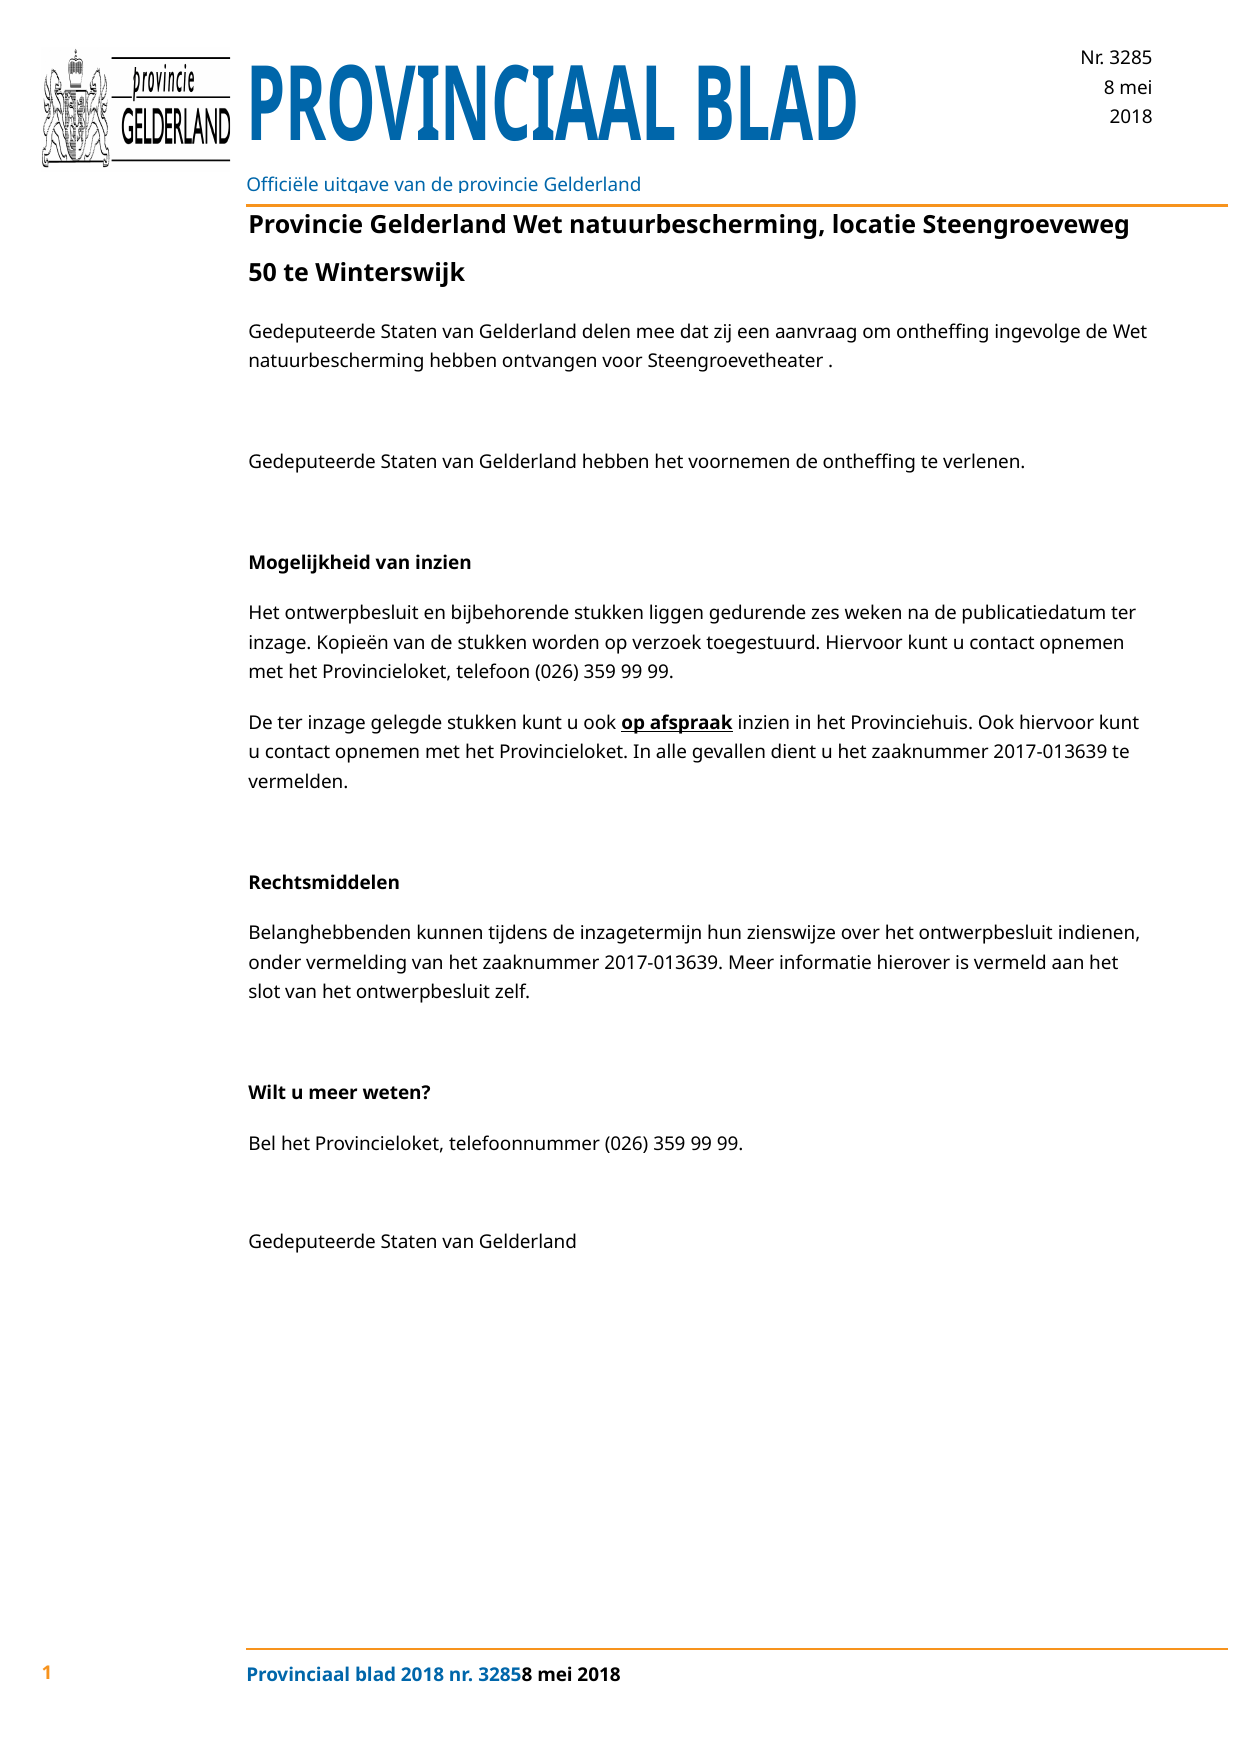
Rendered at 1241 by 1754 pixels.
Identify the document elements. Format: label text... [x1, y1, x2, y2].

text Mogelijkheid van inzien [248, 549, 1152, 575]
picture [41, 47, 231, 172]
text Provincie Gelderland Wet natuurbescherming, locatie Steengroeveweg 50 te Winterswijk [248, 207, 1152, 288]
text Gedeputeerde Staten van Gelderland delen mee dat zij een aanvraag om ontheffing ingevolge de Wet natuurbescherming hebben ontvangen voor Steengroevetheater . [248, 318, 1152, 373]
text Gedeputeerde Staten van Gelderland hebben het voornemen de ontheffing te verlenen. [248, 448, 1152, 474]
text De ter inzage gelegde stukken kunt u ook op afspraak inzien in het Provinciehuis. Ook hiervoor kunt u contact opnemen met het Provincieloket. In alle gevallen dient u het zaaknummer 2017-013639 te vermelden. [248, 709, 1152, 794]
text Wilt u meer weten? [248, 1079, 1152, 1105]
text Gedeputeerde Staten van Gelderland [248, 1228, 1152, 1254]
text Belanghebbenden kunnen tijdens de inzagetermijn hun zienswijze over het ontwerpbesluit indienen, onder vermelding van het zaaknummer 2017-013639. Meer informatie hierover is vermeld aan het slot van het ontwerpbesluit zelf. [248, 919, 1152, 1004]
text Rechtsmiddelen [248, 869, 1152, 895]
text Het ontwerpbesluit en bijbehorende stukken liggen gedurende zes weken na de publicatiedatum ter inzage. Kopieën van de stukken worden op verzoek toegestuurd. Hiervoor kunt u contact opnemen met het Provincieloket, telefoon (026) 359 99 99. [248, 599, 1152, 684]
text Bel het Provincieloket, telefoonnummer (026) 359 99 99. [248, 1130, 1152, 1156]
